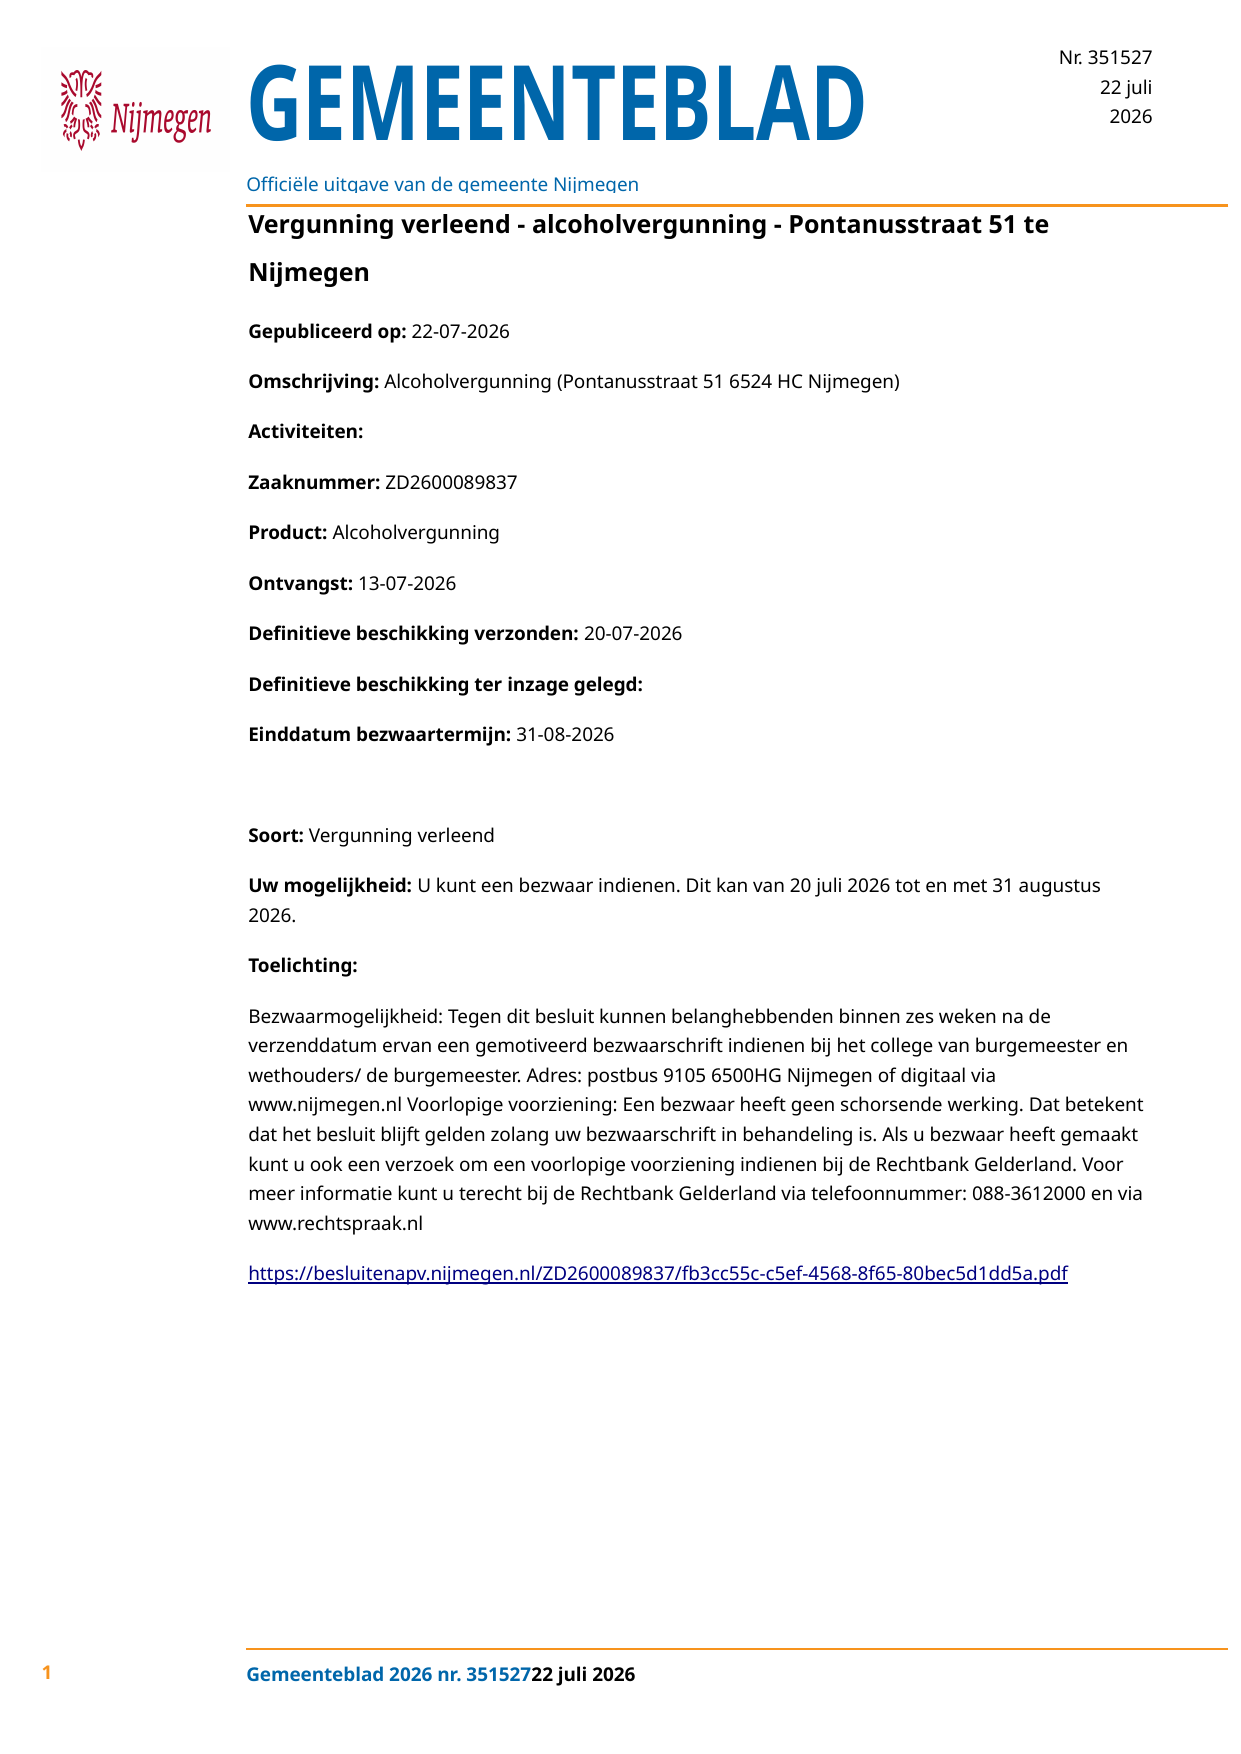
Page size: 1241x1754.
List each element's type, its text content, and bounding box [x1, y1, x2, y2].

text Einddatum bezwaartermijn: 31-08-2026 [248, 721, 1152, 747]
text Toelichting: [248, 952, 1152, 978]
text Ontvangst: 13-07-2026 [248, 570, 1152, 596]
text Definitieve beschikking verzonden: 20-07-2026 [248, 620, 1152, 646]
text Soort: Vergunning verleend [248, 822, 1152, 848]
text Definitieve beschikking ter inzage gelegd: [248, 671, 1152, 697]
picture [41, 47, 231, 172]
text Uw mogelijkheid: U kunt een bezwaar indienen. Dit kan van 20 juli 2026 tot en met 31 augustus 2026. [248, 872, 1152, 928]
text Zaaknummer: ZD2600089837 [248, 469, 1152, 495]
text Omschrijving: Alcoholvergunning (Pontanusstraat 51 6524 HC Nijmegen) [248, 368, 1152, 394]
text Vergunning verleend - alcoholvergunning - Pontanusstraat 51 te Nijmegen [248, 207, 1152, 288]
text https://besluitenapv.nijmegen.nl/ZD2600089837/fb3cc55c-c5ef-4568-8f65-80bec5d1dd5a.pdf [248, 1260, 1152, 1286]
text Product: Alcoholvergunning [248, 519, 1152, 545]
text Gepubliceerd op: 22-07-2026 [248, 318, 1152, 344]
text Bezwaarmogelijkheid: Tegen dit besluit kunnen belanghebbenden binnen zes weken na de verzenddatum ervan een gemotiveerd bezwaarschrift indienen bij het college van burgemeester en wethouders/ de burgemeester. Adres: postbus 9105 6500HG Nijmegen of digitaal via www.nijmegen.nl Voorlopige voorziening: Een bezwaar heeft geen schorsende werking. Dat betekent dat het besluit blijft gelden zolang uw bezwaarschrift in behandeling is. Als u bezwaar heeft gemaakt kunt u ook een verzoek om een voorlopige voorziening indienen bij de Rechtbank Gelderland. Voor meer informatie kunt u terecht bij de Rechtbank Gelderland via telefoonnummer: 088-3612000 en via www.rechtspraak.nl [248, 1003, 1152, 1236]
text Activiteiten: [248, 419, 1152, 444]
